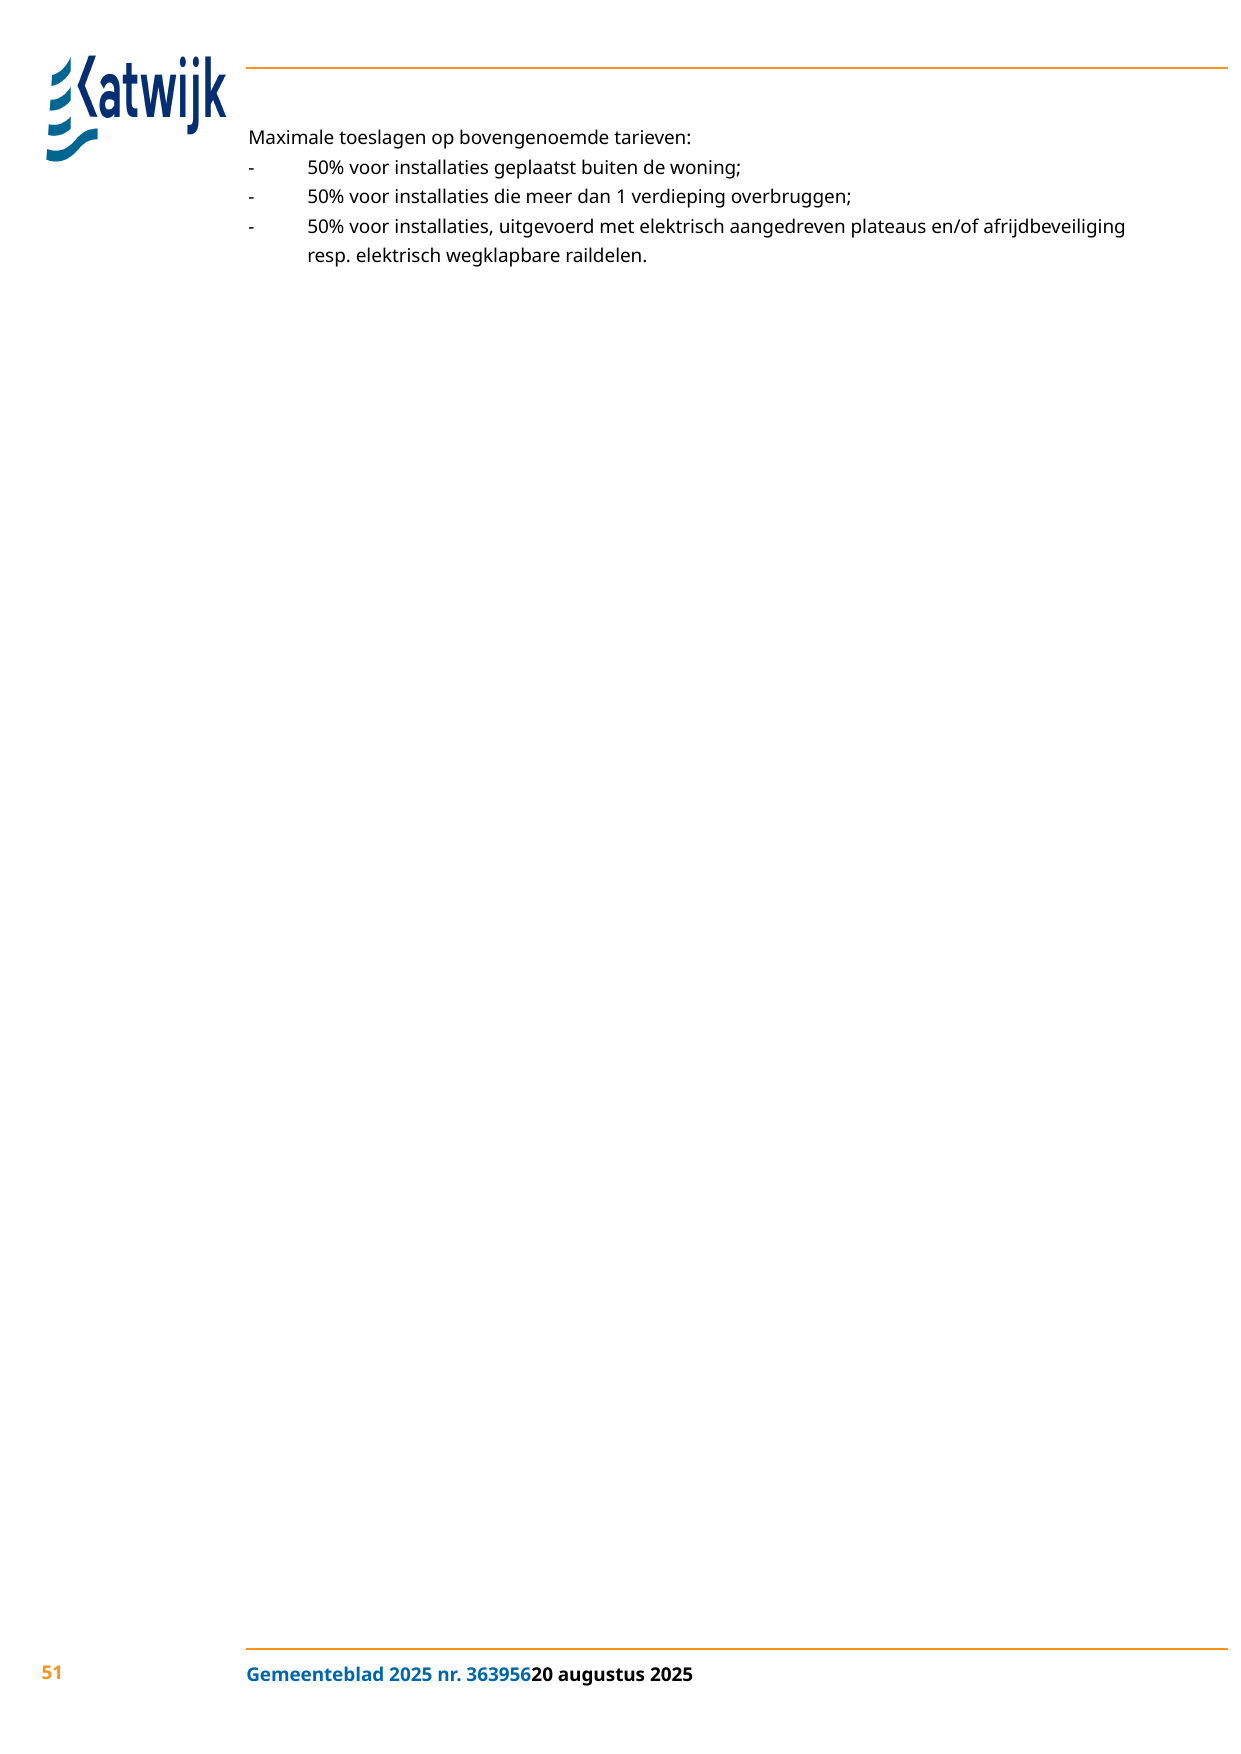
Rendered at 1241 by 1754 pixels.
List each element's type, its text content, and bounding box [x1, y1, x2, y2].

list 50% voor installaties, uitgevoerd met elektrisch aangedreven plateaus en/of afrijdbeveiliging resp. elektrisch wegklapbare raildelen. [248, 213, 1152, 268]
picture [41, 47, 231, 172]
list 50% voor installaties geplaatst buiten de woning; [248, 154, 1152, 180]
text Maximale toeslagen op bovengenoemde tarieven: [248, 124, 1152, 150]
list 50% voor installaties die meer dan 1 verdieping overbruggen; [248, 183, 1152, 209]
